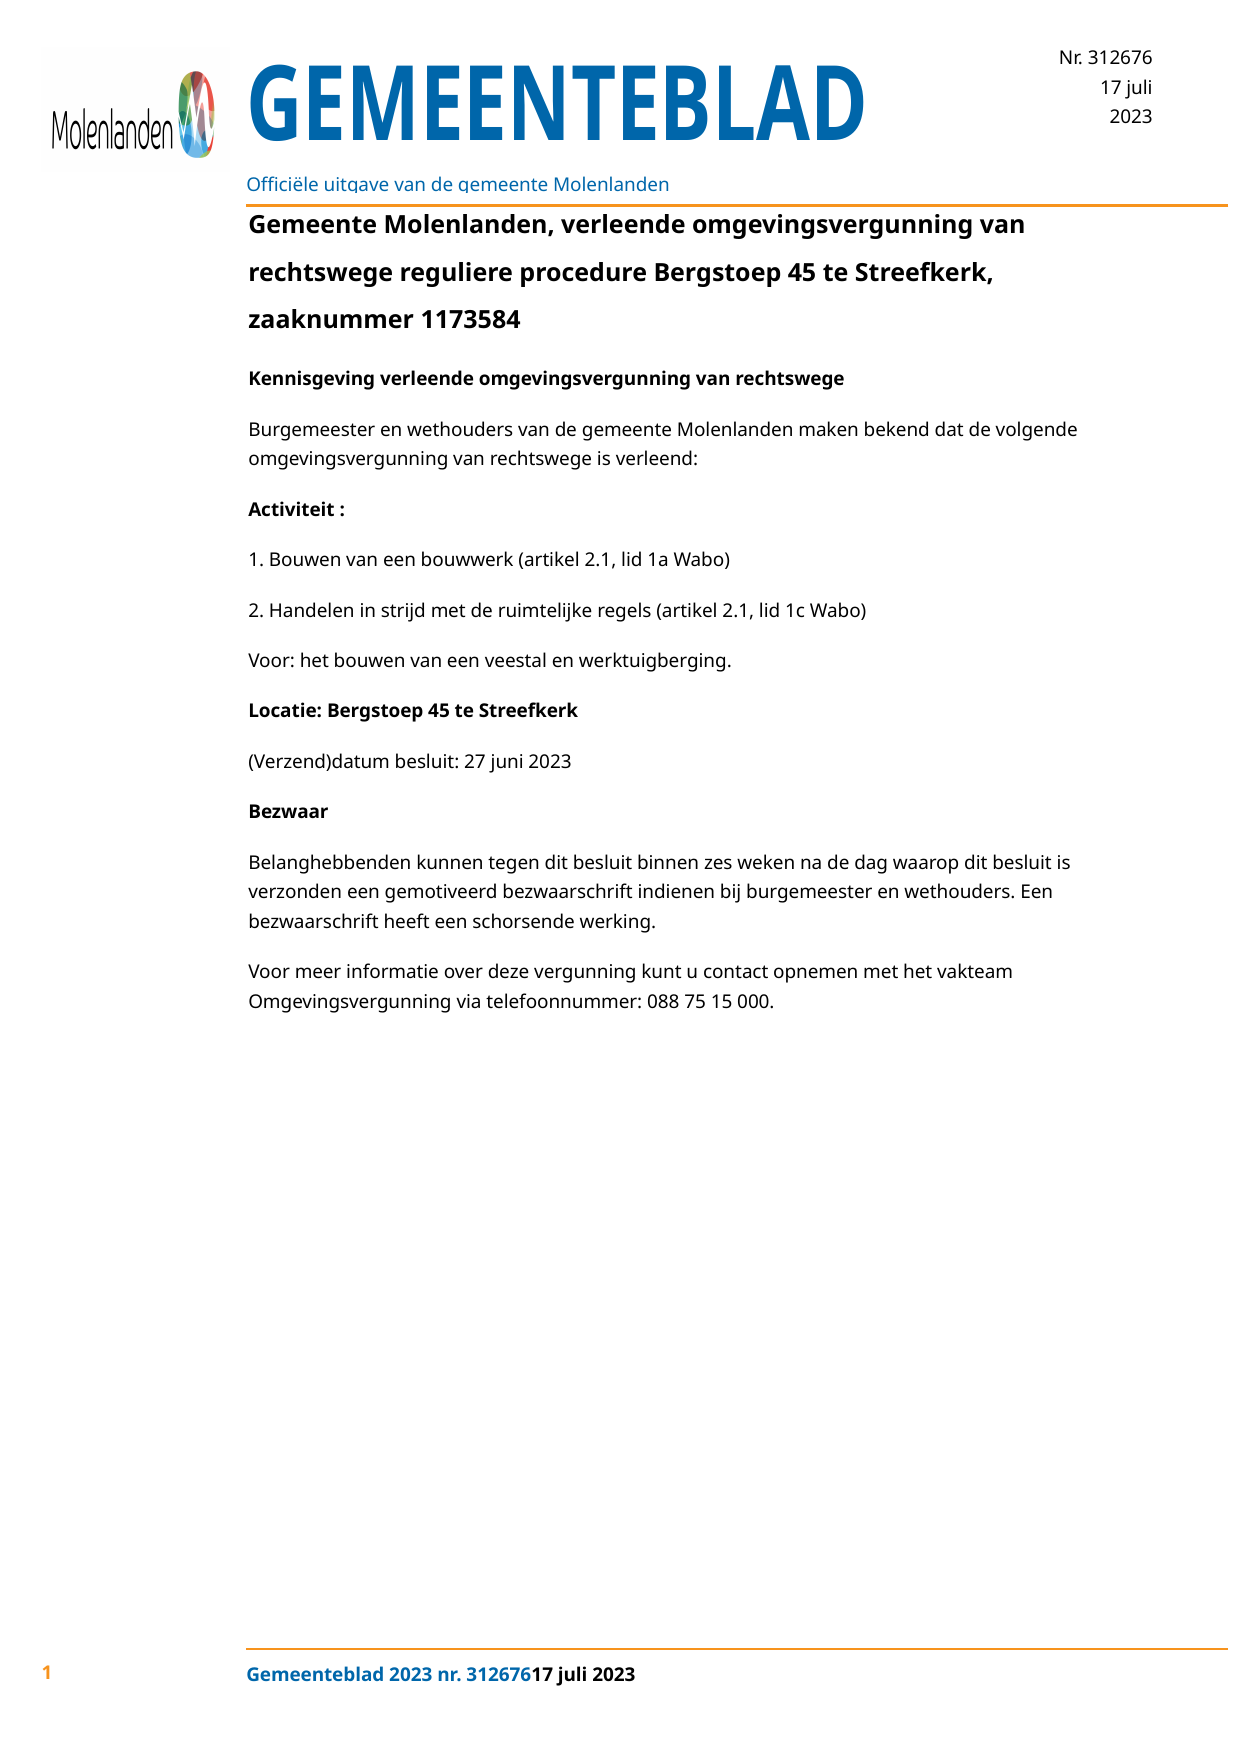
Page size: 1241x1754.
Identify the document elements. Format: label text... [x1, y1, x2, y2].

text 1. Bouwen van een bouwwerk (artikel 2.1, lid 1a Wabo) [248, 546, 1152, 572]
text Gemeente Molenlanden, verleende omgevingsvergunning van rechtswege reguliere procedure Bergstoep 45 te Streefkerk, zaaknummer 1173584 [248, 207, 1152, 336]
text Belanghebbenden kunnen tegen dit besluit binnen zes weken na de dag waarop dit besluit is verzonden een gemotiveerd bezwaarschrift indienen bij burgemeester en wethouders. Een bezwaarschrift heeft een schorsende werking. [248, 849, 1152, 934]
text Activiteit : [248, 496, 1152, 522]
text 2. Handelen in strijd met de ruimtelijke regels (artikel 2.1, lid 1c Wabo) [248, 597, 1152, 622]
text (Verzend)datum besluit: 27 juni 2023 [248, 748, 1152, 774]
text Kennisgeving verleende omgevingsvergunning van rechtswege [248, 366, 1152, 391]
text Locatie: Bergstoep 45 te Streefkerk [248, 698, 1152, 723]
text Voor meer informatie over deze vergunning kunt u contact opnemen met het vakteam Omgevingsvergunning via telefoonnummer: 088 75 15 000. [248, 958, 1152, 1014]
text Burgemeester en wethouders van de gemeente Molenlanden maken bekend dat de volgende omgevingsvergunning van rechtswege is verleend: [248, 416, 1152, 471]
picture [41, 47, 231, 172]
text Bezwaar [248, 798, 1152, 824]
text Voor: het bouwen van een veestal en werktuigberging. [248, 647, 1152, 673]
